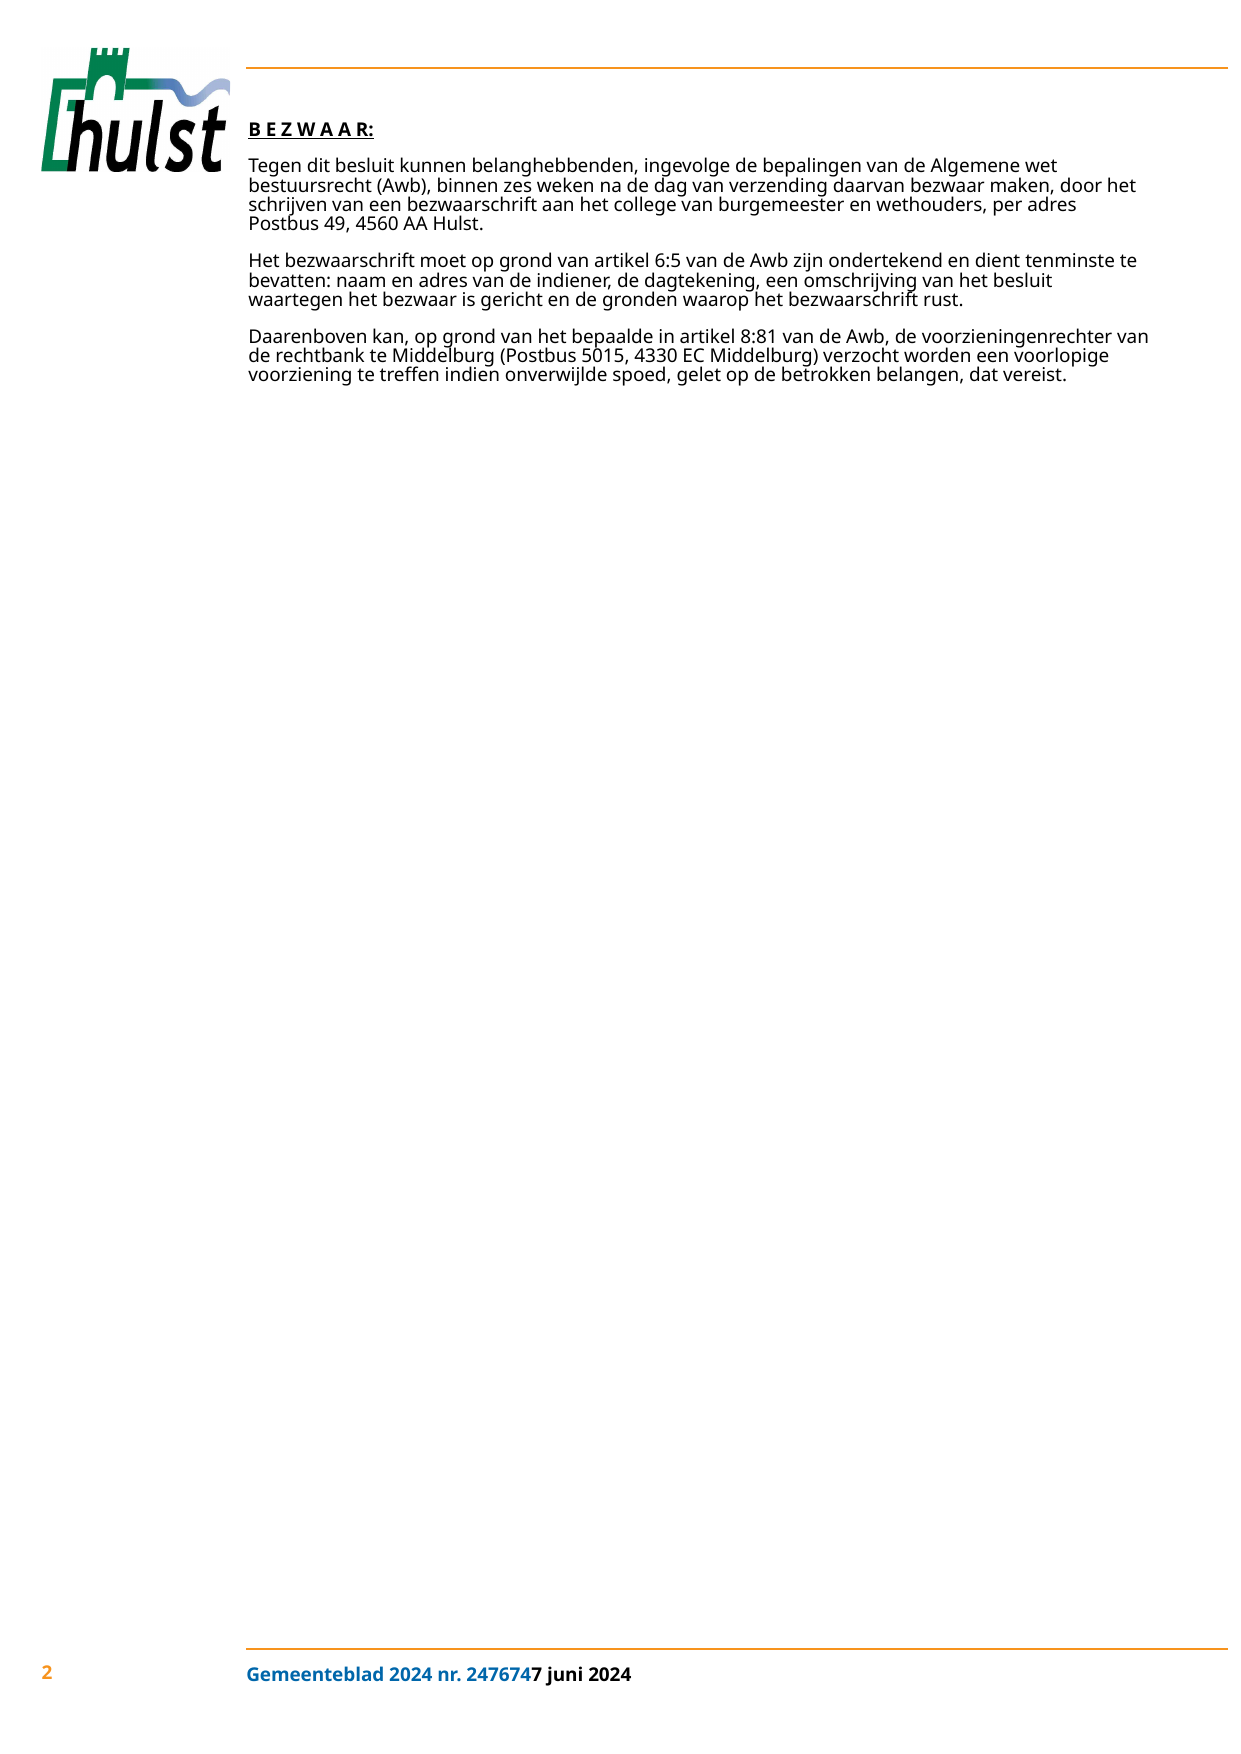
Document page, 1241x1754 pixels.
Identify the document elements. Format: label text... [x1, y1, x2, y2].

text Tegen dit besluit kunnen belanghebbenden, ingevolge de bepalingen van de Algemene wet bestuursrecht (Awb), binnen zes weken na de dag van verzending daarvan bezwaar maken, door het schrijven van een bezwaarschrift aan het college van burgemeester en wethouders, per adres Postbus 49, 4560 AA Hulst. [248, 157, 1152, 234]
text Daarenboven kan, op grond van het bepaalde in artikel 8:81 van de Awb, de voorzieningenrechter van de rechtbank te Middelburg (Postbus 5015, 4330 EC Middelburg) verzocht worden een voorlopige voorziening te treffen indien onverwijlde spoed, gelet op de betrokken belangen, dat vereist. [248, 328, 1152, 386]
text Het bezwaarschrift moet op grond van artikel 6:5 van de Awb zijn ondertekend en dient tenminste te bevatten: naam en adres van de indiener, de dagtekening, een omschrijving van het besluit waartegen het bezwaar is gericht en de gronden waarop het bezwaarschrift rust. [248, 252, 1152, 310]
text B E Z W A A R: [248, 121, 1152, 140]
picture [41, 47, 231, 172]
